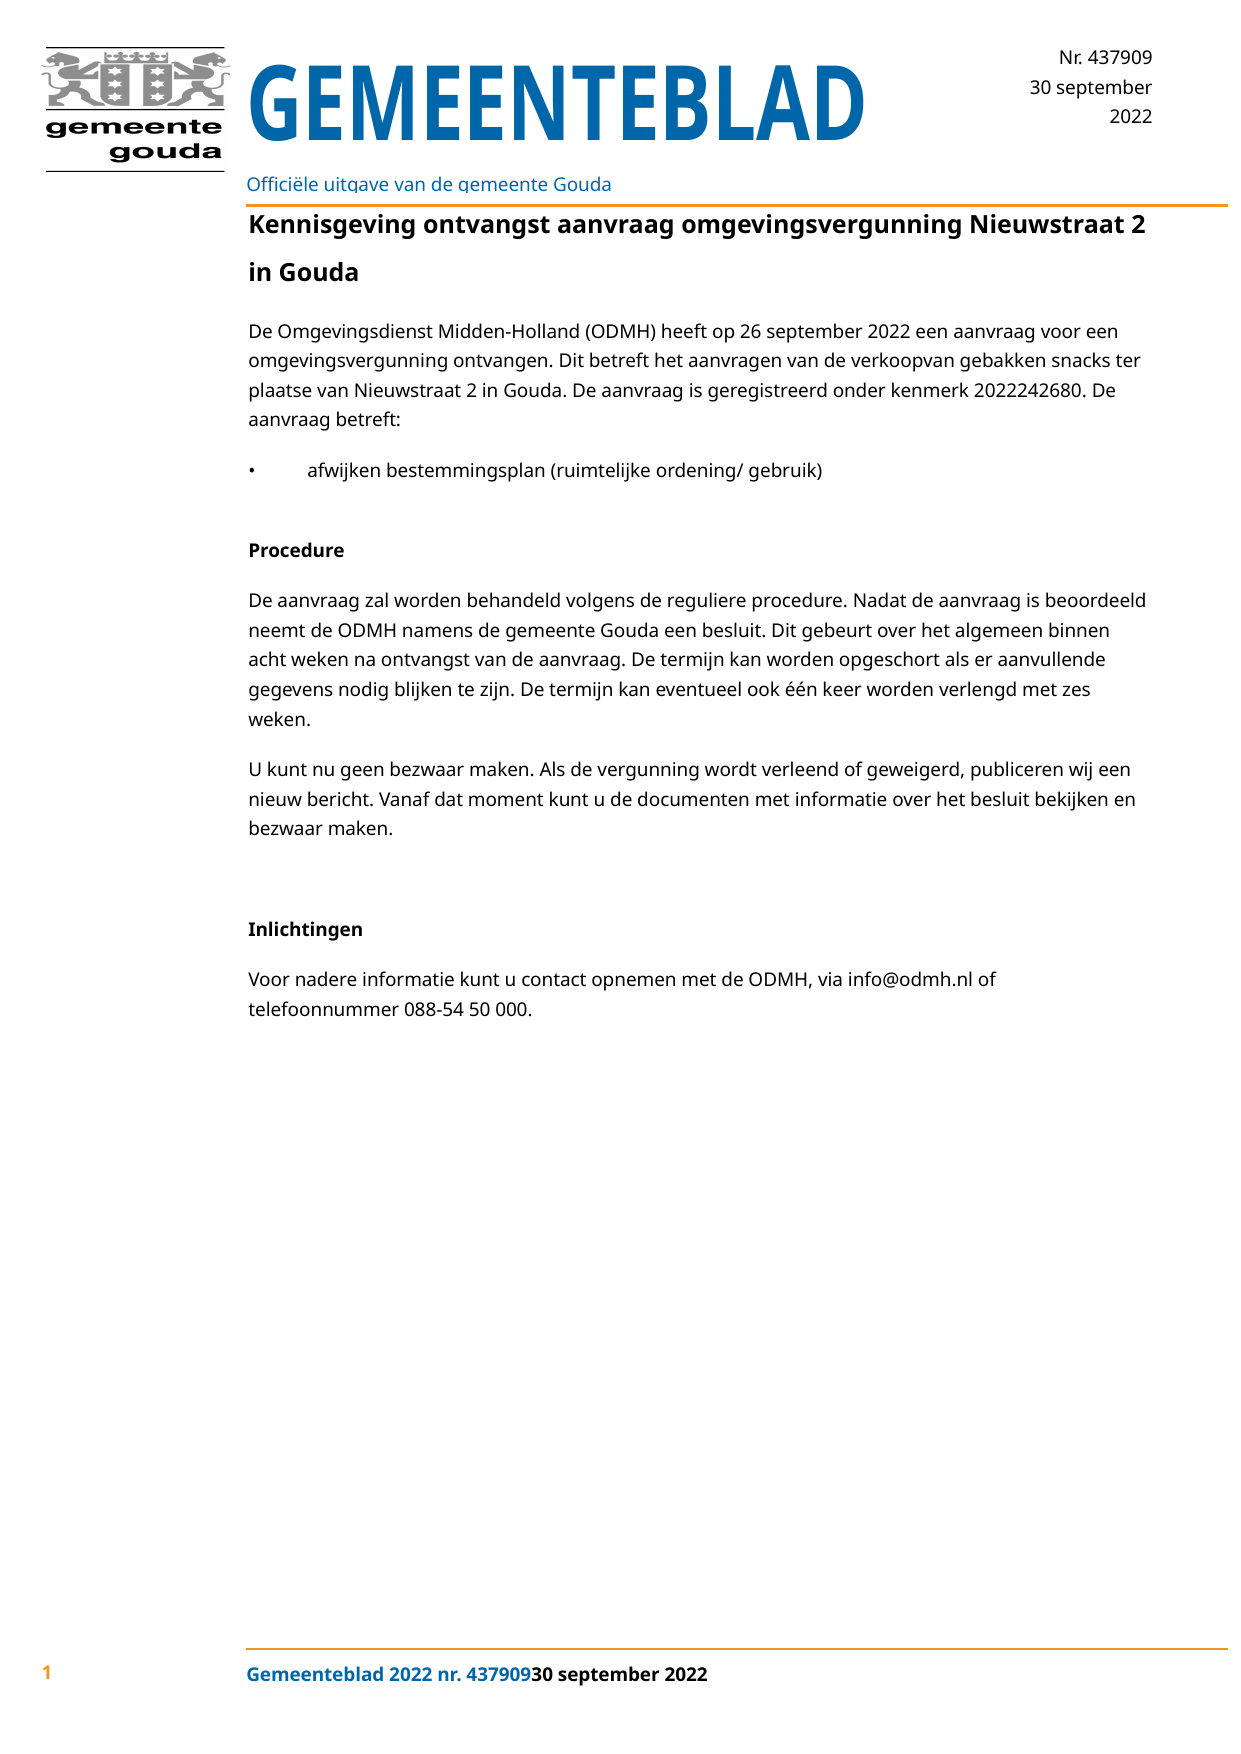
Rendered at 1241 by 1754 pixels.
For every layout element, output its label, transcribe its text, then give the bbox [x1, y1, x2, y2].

list afwijken bestemmingsplan (ruimtelijke ordening/ gebruik) [248, 457, 1152, 483]
text Inlichtingen [248, 916, 1152, 942]
text De aanvraag zal worden behandeld volgens de reguliere procedure. Nadat de aanvraag is beoordeeld neemt de ODMH namens de gemeente Gouda een besluit. Dit gebeurt over het algemeen binnen acht weken na ontvangst van de aanvraag. De termijn kan worden opgeschort als er aanvullende gegevens nodig blijken te zijn. De termijn kan eventueel ook één keer worden verlengd met zes weken. [248, 587, 1152, 732]
text Procedure [248, 537, 1152, 563]
picture [41, 47, 231, 172]
text Kennisgeving ontvangst aanvraag omgevingsvergunning Nieuwstraat 2 in Gouda [248, 207, 1152, 288]
text Voor nadere informatie kunt u contact opnemen met de ODMH, via info@odmh.nl of telefoonnummer 088-54 50 000. [248, 967, 1152, 1022]
text De Omgevingsdienst Midden-Holland (ODMH) heeft op 26 september 2022 een aanvraag voor een omgevingsvergunning ontvangen. Dit betreft het aanvragen van de verkoopvan gebakken snacks ter plaatse van Nieuwstraat 2 in Gouda. De aanvraag is geregistreerd onder kenmerk 2022242680. De aanvraag betreft: [248, 318, 1152, 432]
text U kunt nu geen bezwaar maken. Als de vergunning wordt verleend of geweigerd, publiceren wij een nieuw bericht. Vanaf dat moment kunt u de documenten met informatie over het besluit bekijken en bezwaar maken. [248, 756, 1152, 841]
